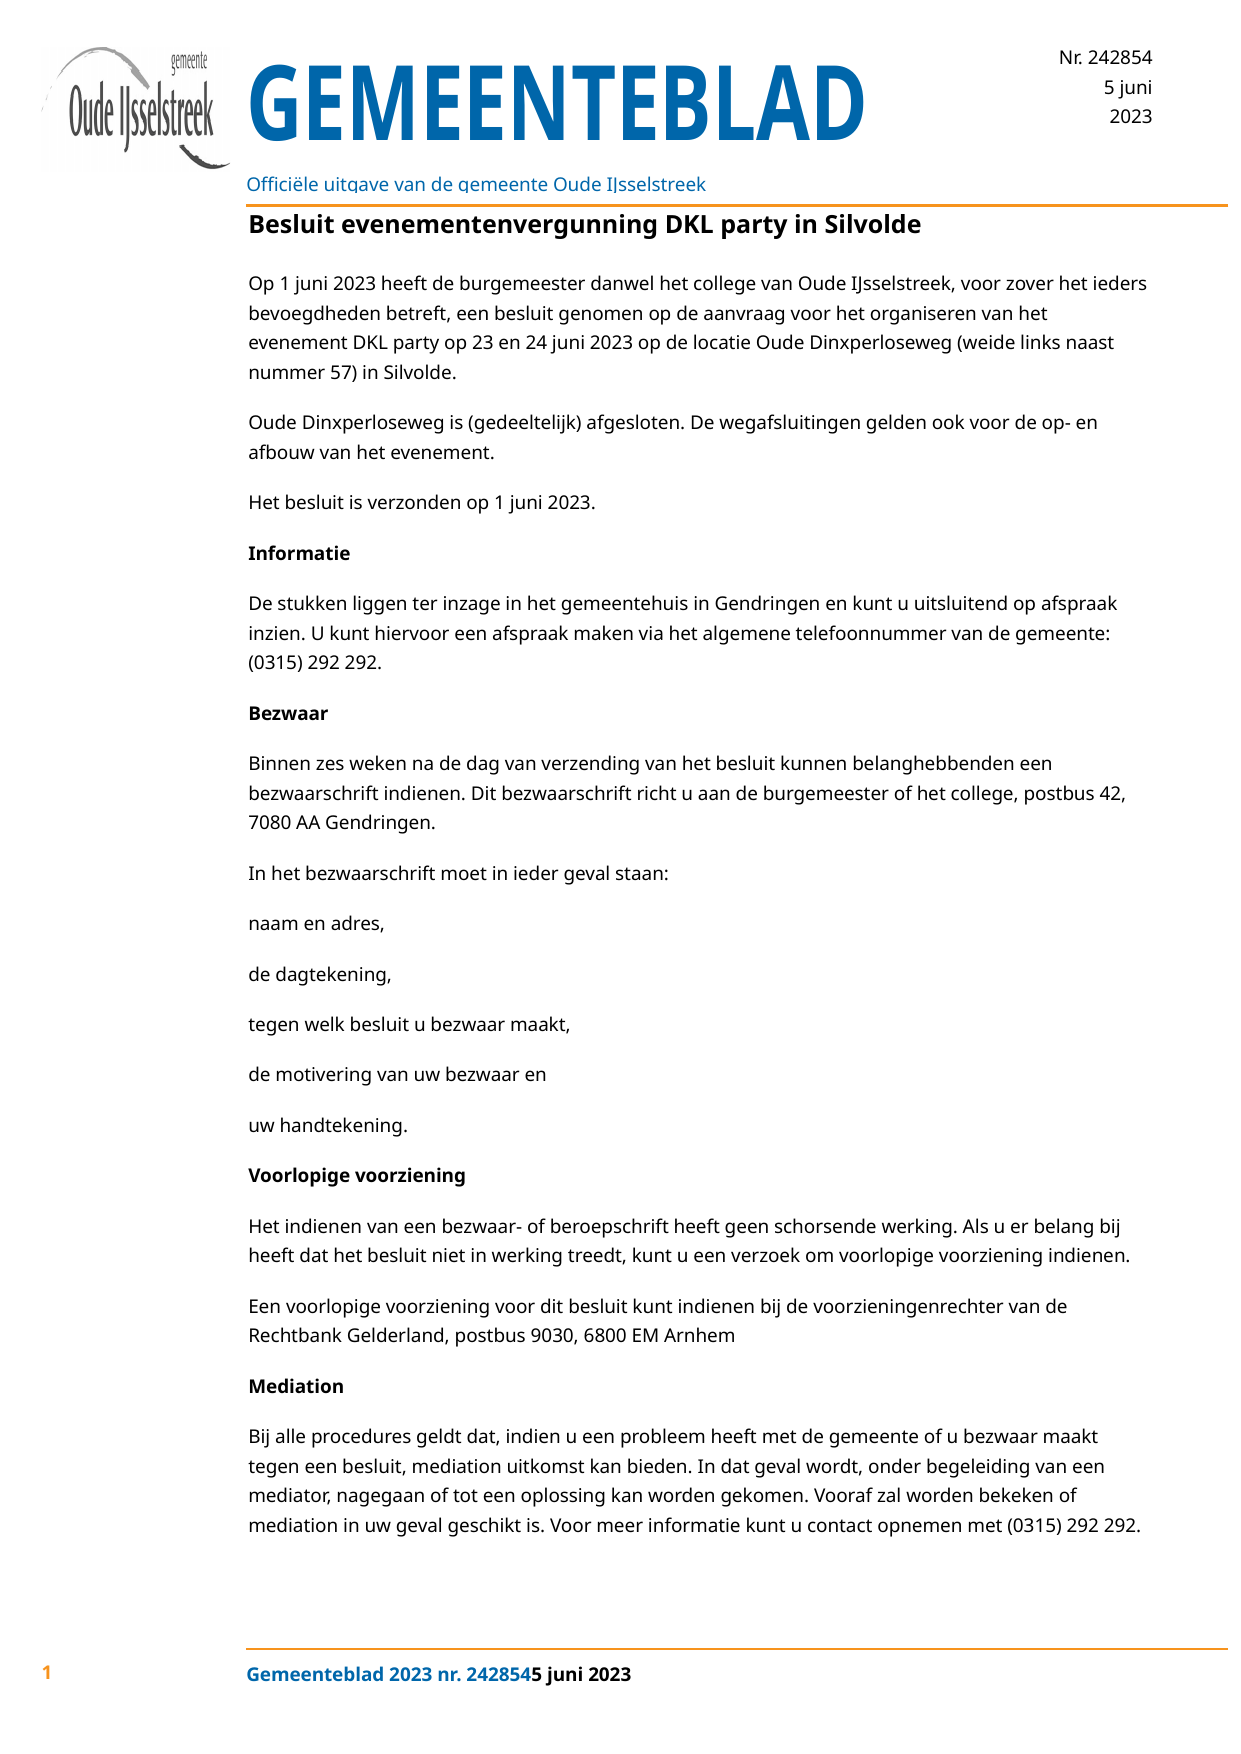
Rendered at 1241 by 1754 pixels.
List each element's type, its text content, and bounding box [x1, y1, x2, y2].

text Voorlopige voorziening [248, 1162, 1152, 1188]
text Oude Dinxperloseweg is (gedeeltelijk) afgesloten. De wegafsluitingen gelden ook voor de op- en afbouw van het evenement. [248, 409, 1152, 465]
text de dagtekening, [248, 961, 1152, 986]
text Op 1 juni 2023 heeft de burgemeester danwel het college van Oude IJsselstreek, voor zover het ieders bevoegdheden betreft, een besluit genomen op de aanvraag voor het organiseren van het evenement DKL party op 23 en 24 juni 2023 op de locatie Oude Dinxperloseweg (weide links naast nummer 57) in Silvolde. [248, 270, 1152, 385]
text De stukken liggen ter inzage in het gemeentehuis in Gendringen en kunt u uitsluitend op afspraak inzien. U kunt hiervoor een afspraak maken via het algemene telefoonnummer van de gemeente: (0315) 292 292. [248, 590, 1152, 675]
text de motivering van uw bezwaar en [248, 1062, 1152, 1087]
text Het indienen van een bezwaar- of beroepschrift heeft geen schorsende werking. Als u er belang bij heeft dat het besluit niet in werking treedt, kunt u een verzoek om voorlopige voorziening indienen. [248, 1213, 1152, 1268]
text In het bezwaarschrift moet in ieder geval staan: [248, 860, 1152, 886]
picture [41, 47, 231, 172]
text Mediation [248, 1373, 1152, 1398]
text Informatie [248, 540, 1152, 566]
text Een voorlopige voorziening voor dit besluit kunt indienen bij de voorzieningenrechter van de Rechtbank Gelderland, postbus 9030, 6800 EM Arnhem [248, 1293, 1152, 1348]
text uw handtekening. [248, 1112, 1152, 1138]
text Besluit evenementenvergunning DKL party in Silvolde [248, 207, 1152, 241]
text Bij alle procedures geldt dat, indien u een probleem heeft met de gemeente of u bezwaar maakt tegen een besluit, mediation uitkomst kan bieden. In dat geval wordt, onder begeleiding van een mediator, nagegaan of tot een oplossing kan worden gekomen. Vooraf zal worden bekeken of mediation in uw geval geschikt is. Voor meer informatie kunt u contact opnemen met (0315) 292 292. [248, 1423, 1152, 1538]
text tegen welk besluit u bezwaar maakt, [248, 1011, 1152, 1037]
text Binnen zes weken na de dag van verzending van het besluit kunnen belanghebbenden een bezwaarschrift indienen. Dit bezwaarschrift richt u aan de burgemeester of het college, postbus 42, 7080 AA Gendringen. [248, 750, 1152, 835]
text Bezwaar [248, 700, 1152, 726]
text naam en adres, [248, 910, 1152, 936]
text Het besluit is verzonden op 1 juni 2023. [248, 489, 1152, 515]
